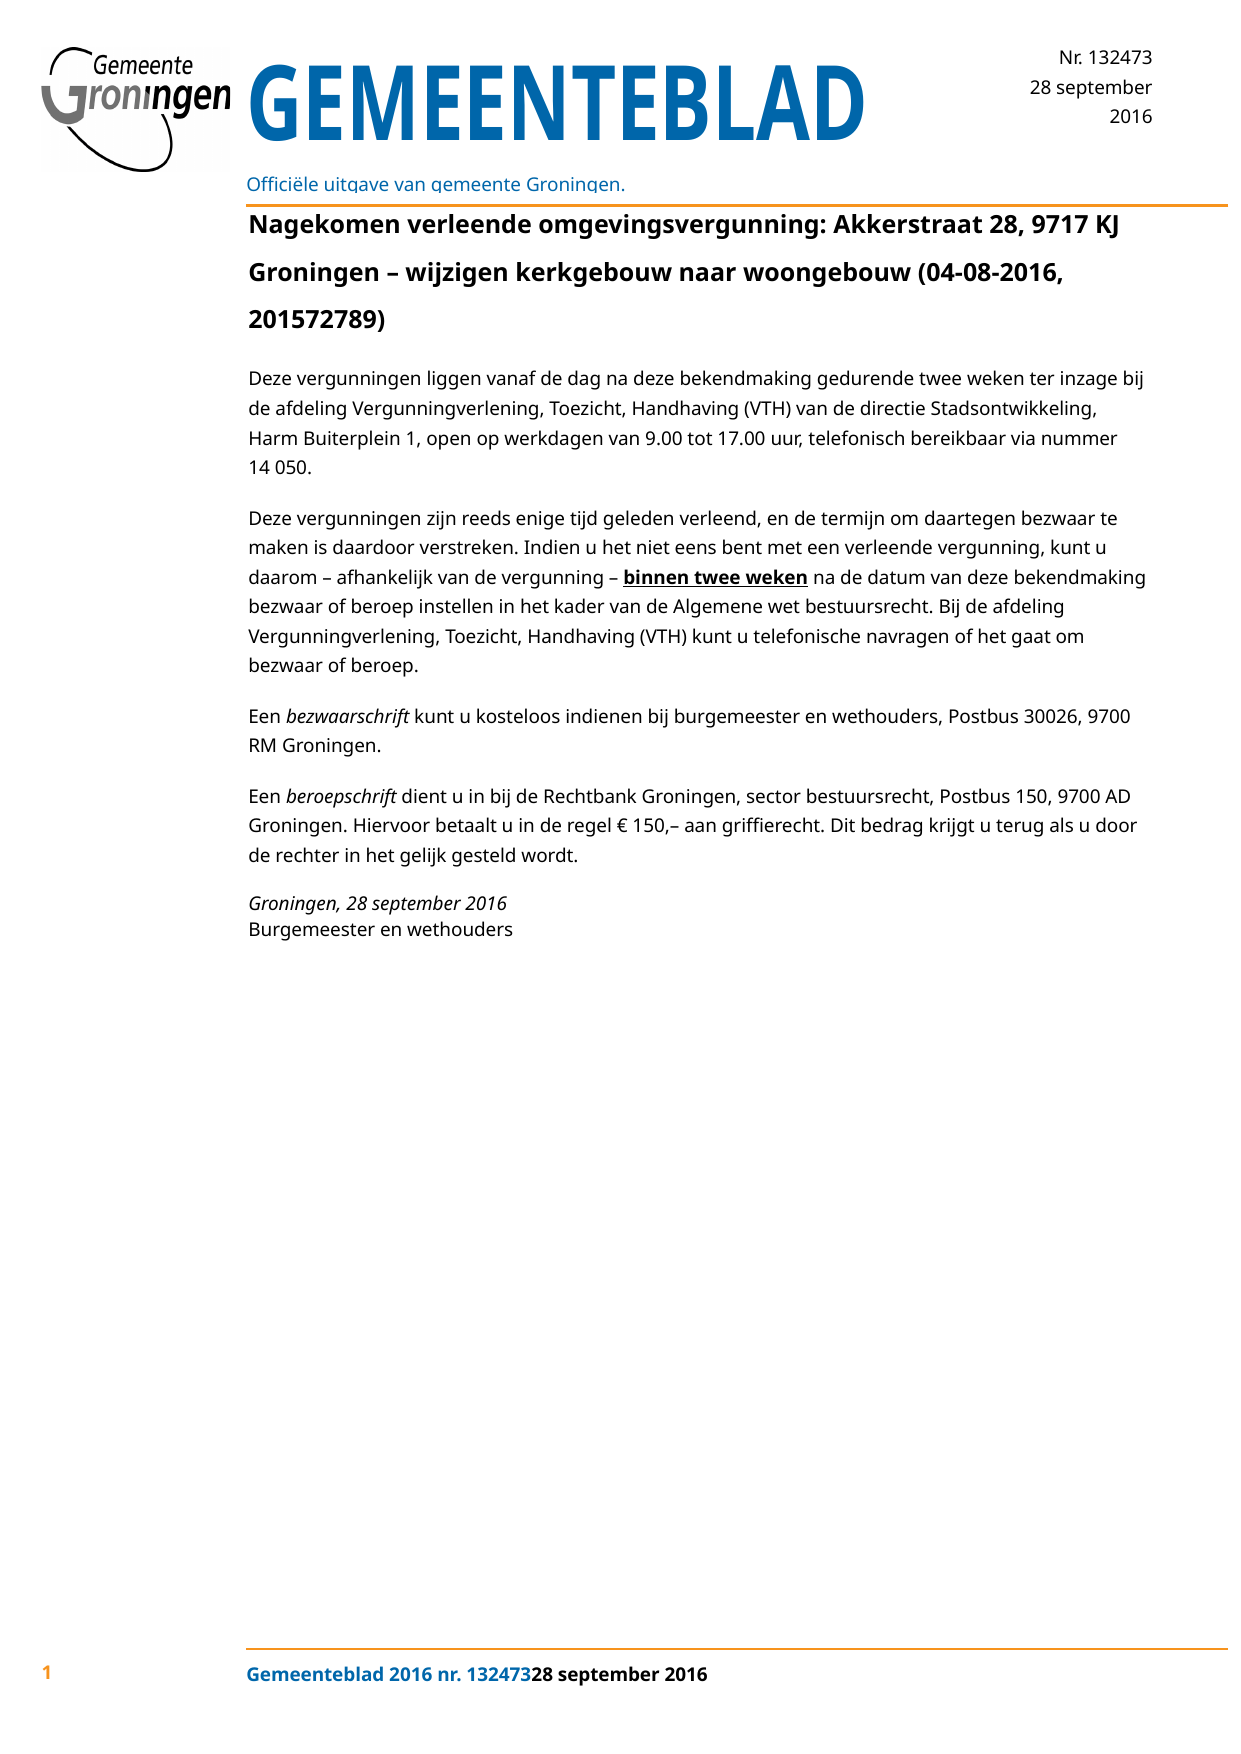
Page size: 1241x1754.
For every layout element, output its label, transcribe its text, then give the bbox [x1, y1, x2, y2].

text Een bezwaarschrift kunt u kosteloos indienen bij burgemeester en wethouders, Postbus 30026, 9700 RM Groningen. [248, 703, 1152, 758]
text Deze vergunningen zijn reeds enige tijd geleden verleend, en de termijn om daartegen bezwaar te maken is daardoor verstreken. Indien u het niet eens bent met een verleende vergunning, kunt u daarom – afhankelijk van de vergunning – binnen twee weken na de datum van deze bekendmaking bezwaar of beroep instellen in het kader van de Algemene wet bestuursrecht. Bij de afdeling Vergunningverlening, Toezicht, Handhaving (VTH) kunt u telefonische navragen of het gaat om bezwaar of beroep. [248, 505, 1152, 678]
picture [41, 47, 231, 172]
text Burgemeester en wethouders [248, 916, 1152, 941]
text Nagekomen verleende omgevingsvergunning: Akkerstraat 28, 9717 KJ Groningen – wijzigen kerkgebouw naar woongebouw (04-08-2016, 201572789) [248, 207, 1152, 336]
text Een beroepschrift dient u in bij de Rechtbank Groningen, sector bestuursrecht, Postbus 150, 9700 AD Groningen. Hiervoor betaalt u in de regel € 150,– aan griffierecht. Dit bedrag krijgt u terug als u door de rechter in het gelijk gesteld wordt. [248, 783, 1152, 868]
text Groningen, 28 september 2016 [248, 890, 1152, 916]
text Deze vergunningen liggen vanaf de dag na deze bekendmaking gedurende twee weken ter inzage bij de afdeling Vergunningverlening, Toezicht, Handhaving (VTH) van de directie Stadsontwikkeling, Harm Buiterplein 1, open op werkdagen van 9.00 tot 17.00 uur, telefonisch bereikbaar via nummer 14 050. [248, 366, 1152, 480]
